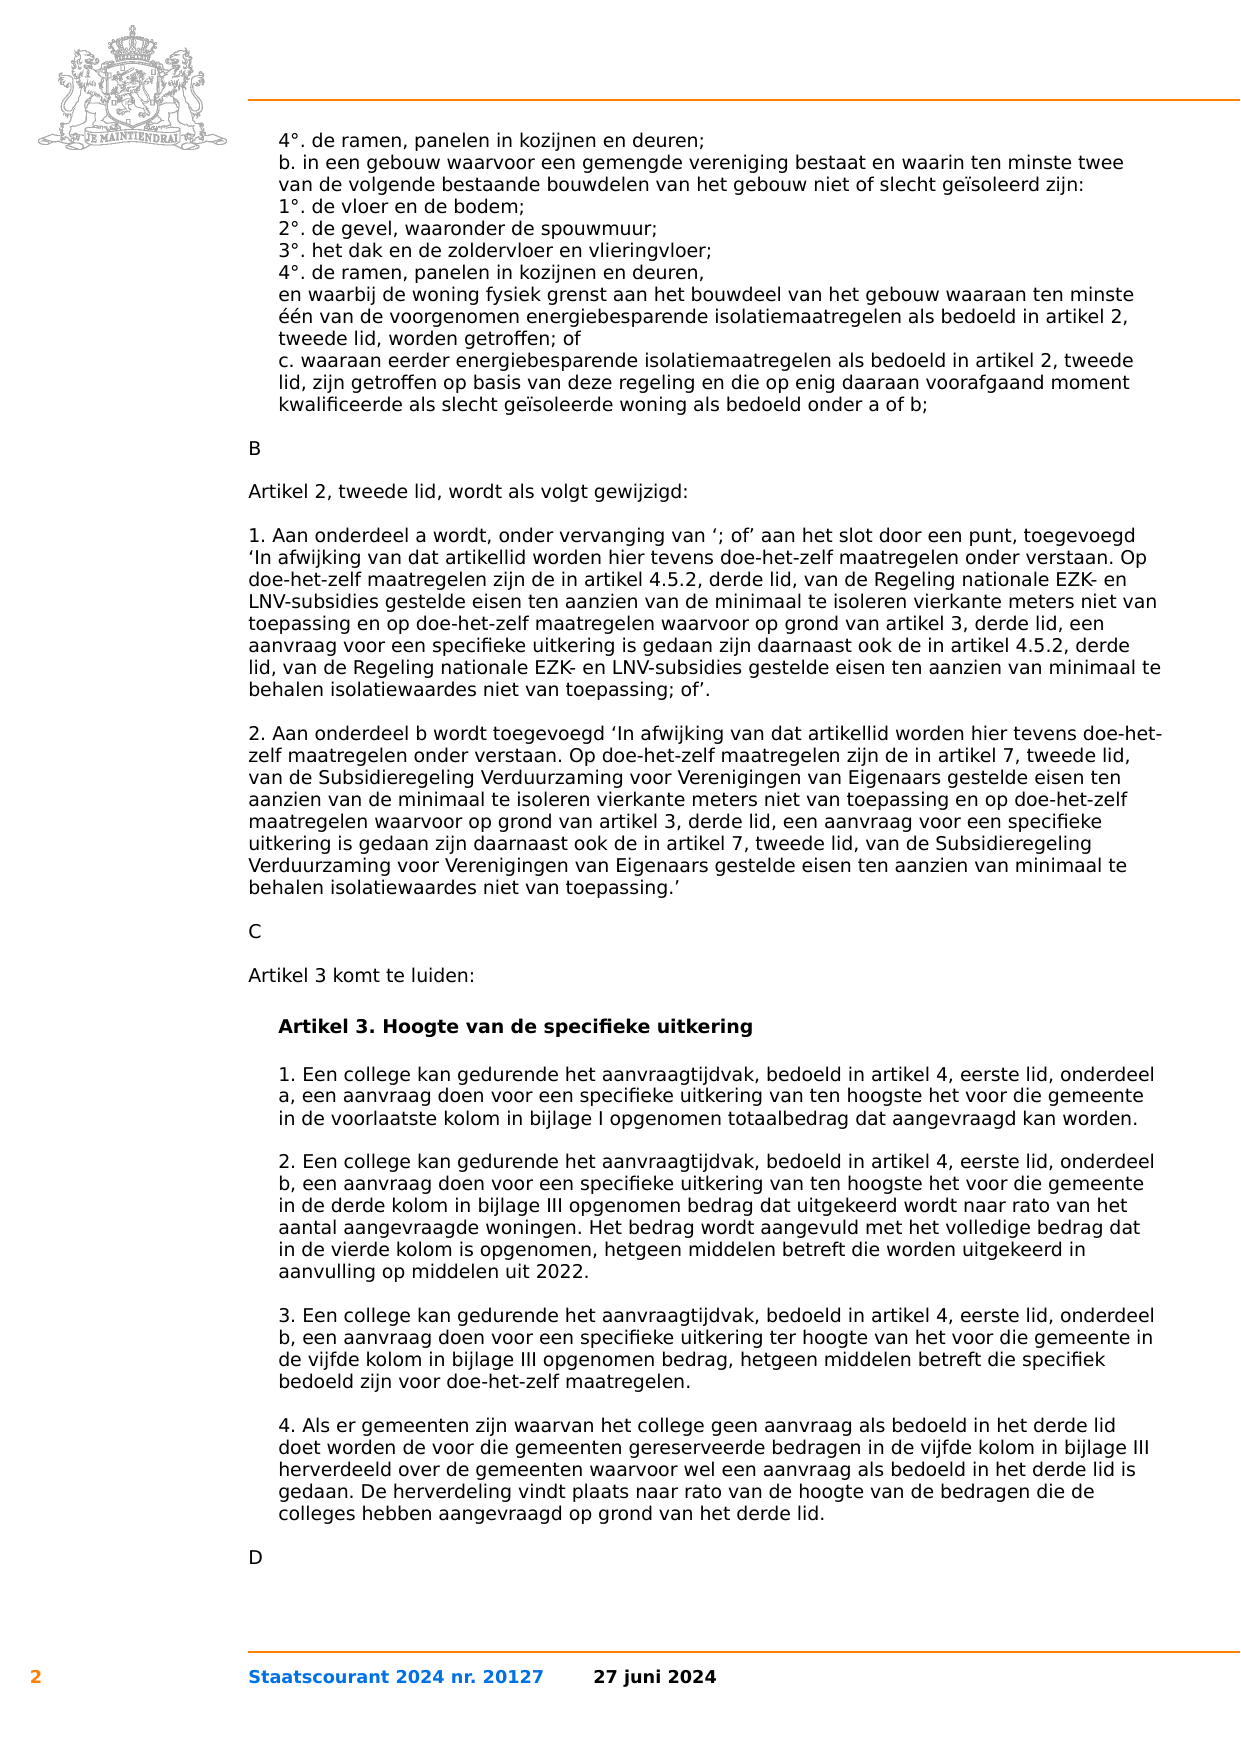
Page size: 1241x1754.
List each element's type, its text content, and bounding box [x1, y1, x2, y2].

picture [38, 25, 227, 150]
text 2. Een college kan gedurende het aanvraagtijdvak, bedoeld in artikel 4, eerste lid, onderdeel b, een aanvraag doen voor een specifieke uitkering van ten hoogste het voor die gemeente in de derde kolom in bijlage III opgenomen bedrag dat uitgekeerd wordt naar rato van het aantal aangevraagde woningen. Het bedrag wordt aangevuld met het volledige bedrag dat in de vierde kolom is opgenomen, hetgeen middelen betreft die worden uitgekeerd in aanvulling op middelen uit 2022. [278, 1151, 1163, 1283]
text D [248, 1547, 1163, 1568]
text 1. Een college kan gedurende het aanvraagtijdvak, bedoeld in artikel 4, eerste lid, onderdeel a, een aanvraag doen voor een specifieke uitkering van ten hoogste het voor die gemeente in de voorlaatste kolom in bijlage I opgenomen totaalbedrag dat aangevraagd kan worden. [278, 1063, 1163, 1129]
subtitle Artikel 3. Hoogte van de specifieke uitkering [278, 1016, 1163, 1038]
text 3°. het dak en de zoldervloer en vlieringvloer; [278, 240, 1163, 262]
text 2°. de gevel, waaronder de spouwmuur; [278, 218, 1163, 240]
text Artikel 2, tweede lid, wordt als volgt gewijzigd: [248, 481, 1163, 503]
text 4°. de ramen, panelen in kozijnen en deuren; [278, 130, 1163, 152]
text 2. Aan onderdeel b wordt toegevoegd ‘In afwijking van dat artikellid worden hier tevens doe-het-zelf maatregelen onder verstaan. Op doe-het-zelf maatregelen zijn de in artikel 7, tweede lid, van de Subsidieregeling Verduurzaming voor Verenigingen van Eigenaars gestelde eisen ten aanzien van de minimaal te isoleren vierkante meters niet van toepassing en op doe-het-zelf maatregelen waarvoor op grond van artikel 3, derde lid, een aanvraag voor een specifieke uitkering is gedaan zijn daarnaast ook de in artikel 7, tweede lid, van de Subsidieregeling Verduurzaming voor Verenigingen van Eigenaars gestelde eisen ten aanzien van minimaal te behalen isolatiewaardes niet van toepassing.’ [248, 723, 1163, 899]
text b. in een gebouw waarvoor een gemengde vereniging bestaat en waarin ten minste twee van de volgende bestaande bouwdelen van het gebouw niet of slecht geïsoleerd zijn: [278, 152, 1163, 196]
text c. waaraan eerder energiebesparende isolatiemaatregelen als bedoeld in artikel 2, tweede lid, zijn getroffen op basis van deze regeling en die op enig daaraan voorafgaand moment kwalificeerde als slecht geïsoleerde woning als bedoeld onder a of b; [278, 350, 1163, 416]
text C [248, 921, 1163, 943]
text en waarbij de woning fysiek grenst aan het bouwdeel van het gebouw waaraan ten minste één van de voorgenomen energiebesparende isolatiemaatregelen als bedoeld in artikel 2, tweede lid, worden getroffen; of [278, 284, 1163, 350]
text 3. Een college kan gedurende het aanvraagtijdvak, bedoeld in artikel 4, eerste lid, onderdeel b, een aanvraag doen voor een specifieke uitkering ter hoogte van het voor die gemeente in de vijfde kolom in bijlage III opgenomen bedrag, hetgeen middelen betreft die specifiek bedoeld zijn voor doe-het-zelf maatregelen. [278, 1305, 1163, 1393]
text 4°. de ramen, panelen in kozijnen en deuren, [278, 262, 1163, 284]
text Artikel 3 komt te luiden: [248, 964, 1163, 986]
text 4. Als er gemeenten zijn waarvan het college geen aanvraag als bedoeld in het derde lid doet worden de voor die gemeenten gereserveerde bedragen in de vijfde kolom in bijlage III herverdeeld over de gemeenten waarvoor wel een aanvraag als bedoeld in het derde lid is gedaan. De herverdeling vindt plaats naar rato van de hoogte van de bedragen die de colleges hebben aangevraagd op grond van het derde lid. [278, 1415, 1163, 1525]
text 1. Aan onderdeel a wordt, onder vervanging van ‘; of’ aan het slot door een punt, toegevoegd ‘In afwijking van dat artikellid worden hier tevens doe-het-zelf maatregelen onder verstaan. Op doe-het-zelf maatregelen zijn de in artikel 4.5.2, derde lid, van de Regeling nationale EZK- en LNV-subsidies gestelde eisen ten aanzien van de minimaal te isoleren vierkante meters niet van toepassing en op doe-het-zelf maatregelen waarvoor op grond van artikel 3, derde lid, een aanvraag voor een specifieke uitkering is gedaan zijn daarnaast ook de in artikel 4.5.2, derde lid, van de Regeling nationale EZK- en LNV-subsidies gestelde eisen ten aanzien van minimaal te behalen isolatiewaardes niet van toepassing; of’. [248, 525, 1163, 701]
text B [248, 437, 1163, 459]
text 1°. de vloer en de bodem; [278, 196, 1163, 218]
